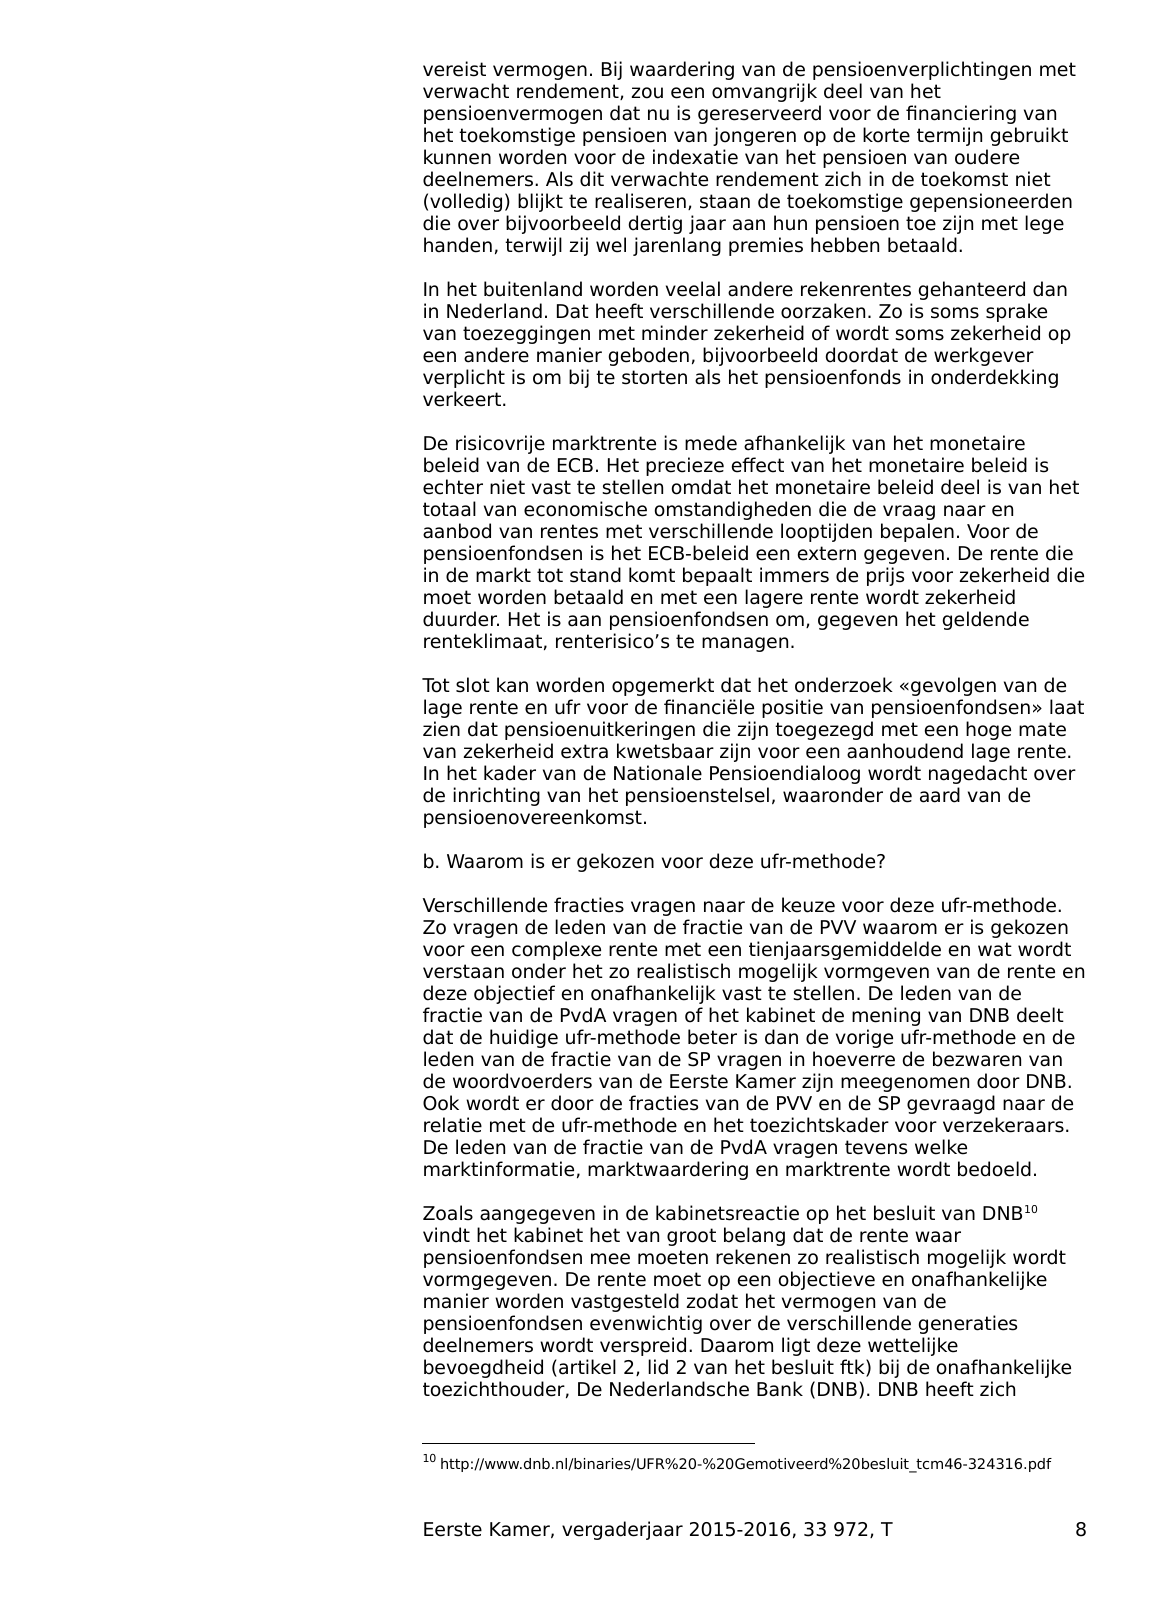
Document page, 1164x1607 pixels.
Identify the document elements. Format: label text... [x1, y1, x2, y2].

text vereist vermogen. Bij waardering van de pensioenverplichtingen met verwacht rendement, zou een omvangrijk deel van het pensioenvermogen dat nu is gereserveerd voor de financiering van het toekomstige pensioen van jongeren op de korte termijn gebruikt kunnen worden voor de indexatie van het pensioen van oudere deelnemers. Als dit verwachte rendement zich in de toekomst niet (volledig) blijkt te realiseren, staan de toekomstige gepensioneerden die over bijvoorbeeld dertig jaar aan hun pensioen toe zijn met lege handen, terwijl zij wel jarenlang premies hebben betaald. [422, 59, 1087, 257]
text De risicovrije marktrente is mede afhankelijk van het monetaire beleid van de ECB. Het precieze effect van het monetaire beleid is echter niet vast te stellen omdat het monetaire beleid deel is van het totaal van economische omstandigheden die de vraag naar en aanbod van rentes met verschillende looptijden bepalen. Voor de pensioenfondsen is het ECB-beleid een extern gegeven. De rente die in de markt tot stand komt bepaalt immers de prijs voor zekerheid die moet worden betaald en met een lagere rente wordt zekerheid duurder. Het is aan pensioenfondsen om, gegeven het geldende renteklimaat, renterisico’s te managen. [422, 433, 1087, 653]
text Zoals aangegeven in de kabinetsreactie op het besluit van DNB vindt het kabinet het van groot belang dat de rente waar pensioenfondsen mee moeten rekenen zo realistisch mogelijk wordt vormgegeven. De rente moet op een objectieve en onafhankelijke manier worden vastgesteld zodat het vermogen van de pensioenfondsen evenwichtig over de verschillende generaties deelnemers wordt verspreid. Daarom ligt deze wettelijke bevoegdheid (artikel 2, lid 2 van het besluit ftk) bij de onafhankelijke toezichthouder, De Nederlandsche Bank (DNB). DNB heeft zich [422, 1203, 1087, 1401]
subtitle b. Waarom is er gekozen voor deze ufr-methode? [422, 851, 1087, 873]
text http://www.dnb.nl/binaries/UFR%20-%20Gemotiveerd%20besluit_tcm46-324316.pdf [422, 1452, 1087, 1474]
text Verschillende fracties vragen naar de keuze voor deze ufr-methode. Zo vragen de leden van de fractie van de PVV waarom er is gekozen voor een complexe rente met een tienjaarsgemiddelde en wat wordt verstaan onder het zo realistisch mogelijk vormgeven van de rente en deze objectief en onafhankelijk vast te stellen. De leden van de fractie van de PvdA vragen of het kabinet de mening van DNB deelt dat de huidige ufr-methode beter is dan de vorige ufr-methode en de leden van de fractie van de SP vragen in hoeverre de bezwaren van de woordvoerders van de Eerste Kamer zijn meegenomen door DNB. Ook wordt er door de fracties van de PVV en de SP gevraagd naar de relatie met de ufr-methode en het toezichtskader voor verzekeraars. De leden van de fractie van de PvdA vragen tevens welke marktinformatie, marktwaardering en marktrente wordt bedoeld. [422, 895, 1087, 1181]
text Tot slot kan worden opgemerkt dat het onderzoek «gevolgen van de lage rente en ufr voor de financiële positie van pensioenfondsen» laat zien dat pensioenuitkeringen die zijn toegezegd met een hoge mate van zekerheid extra kwetsbaar zijn voor een aanhoudend lage rente. In het kader van de Nationale Pensioendialoog wordt nagedacht over de inrichting van het pensioenstelsel, waaronder de aard van de pensioenovereenkomst. [422, 675, 1087, 829]
text In het buitenland worden veelal andere rekenrentes gehanteerd dan in Nederland. Dat heeft verschillende oorzaken. Zo is soms sprake van toezeggingen met minder zekerheid of wordt soms zekerheid op een andere manier geboden, bijvoorbeeld doordat de werkgever verplicht is om bij te storten als het pensioenfonds in onderdekking verkeert. [422, 279, 1087, 411]
